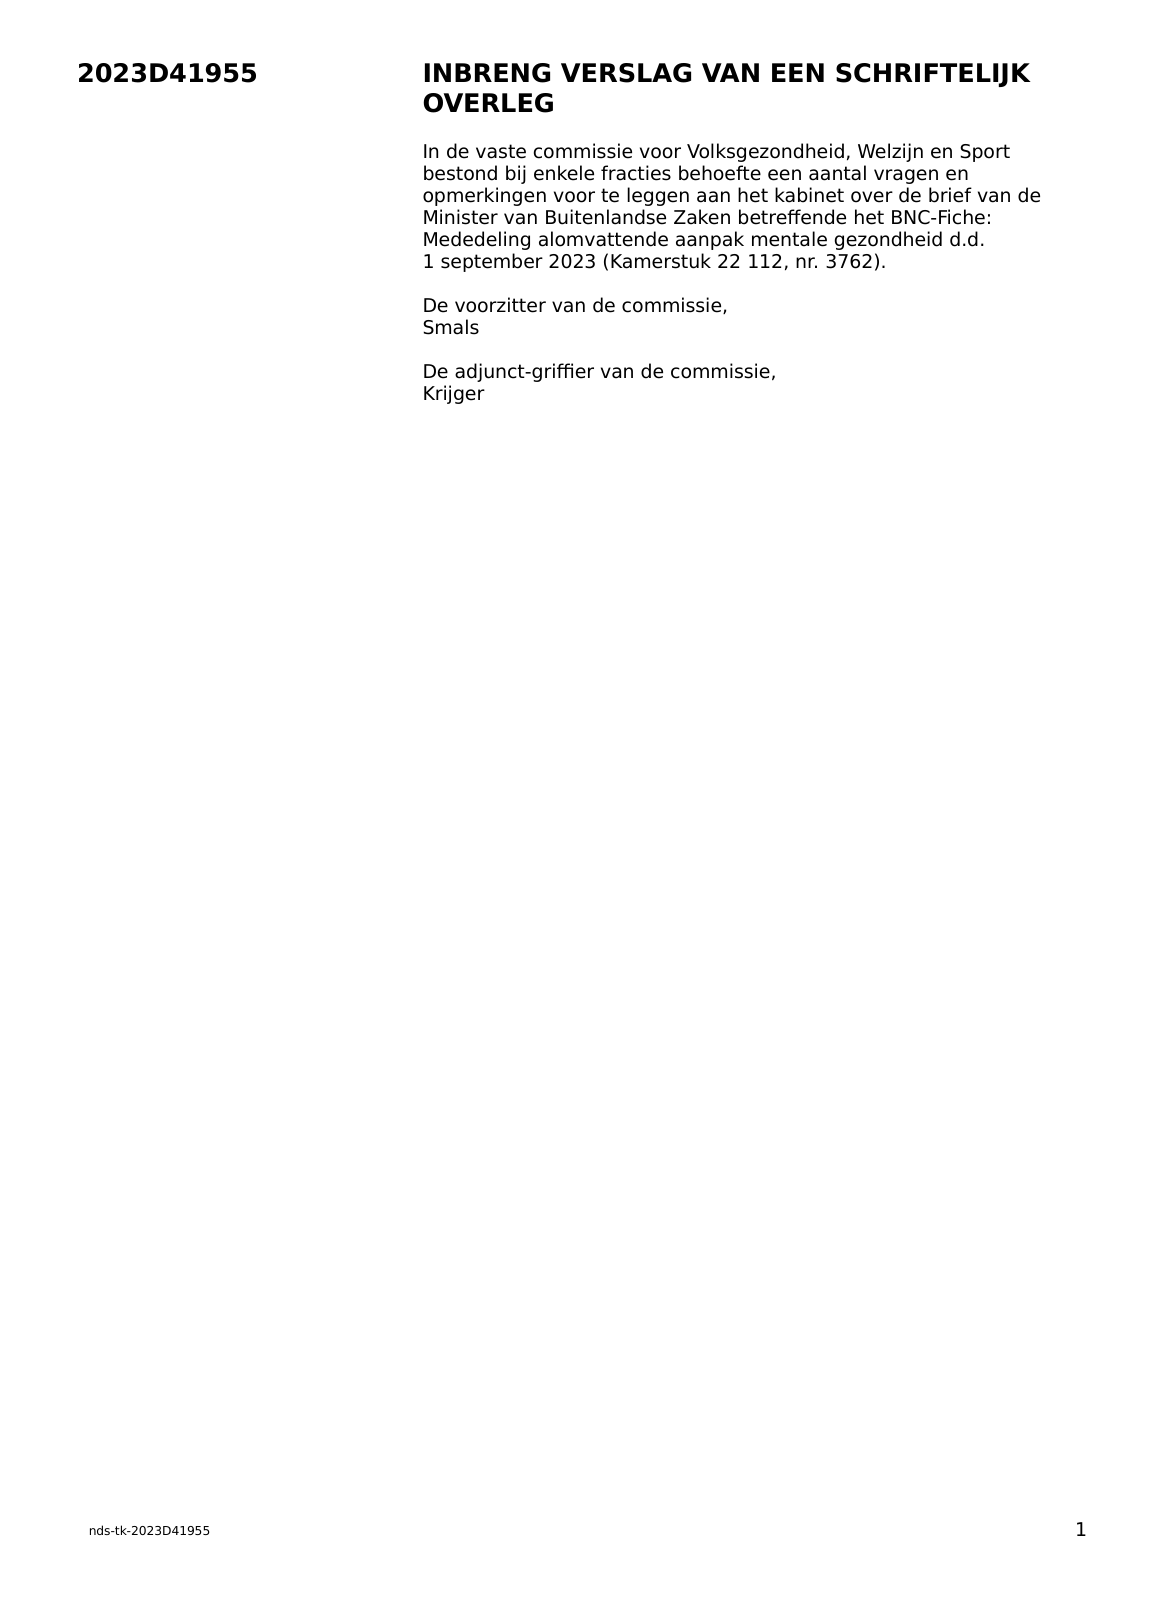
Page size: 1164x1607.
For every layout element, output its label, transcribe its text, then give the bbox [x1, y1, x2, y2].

text De voorzitter van de commissie, [422, 295, 1087, 317]
text In de vaste commissie voor Volksgezondheid, Welzijn en Sport bestond bij enkele fracties behoefte een aantal vragen en opmerkingen voor te leggen aan het kabinet over de brief van de Minister van Buitenlandse Zaken betreffende het BNC-Fiche: Mededeling alomvattende aanpak mentale gezondheid d.d. 1 september 2023 (Kamerstuk 22 112, nr. 3762). [422, 141, 1087, 272]
text De adjunct-griffier van de commissie, [422, 361, 1087, 383]
text Smals [422, 317, 1087, 339]
text 2023D41955 INBRENG VERSLAG VAN EEN SCHRIFTELIJK OVERLEG [77, 59, 1087, 118]
text Krijger [422, 383, 1087, 405]
text nds-tk-2023D41955 [88, 1524, 323, 1538]
